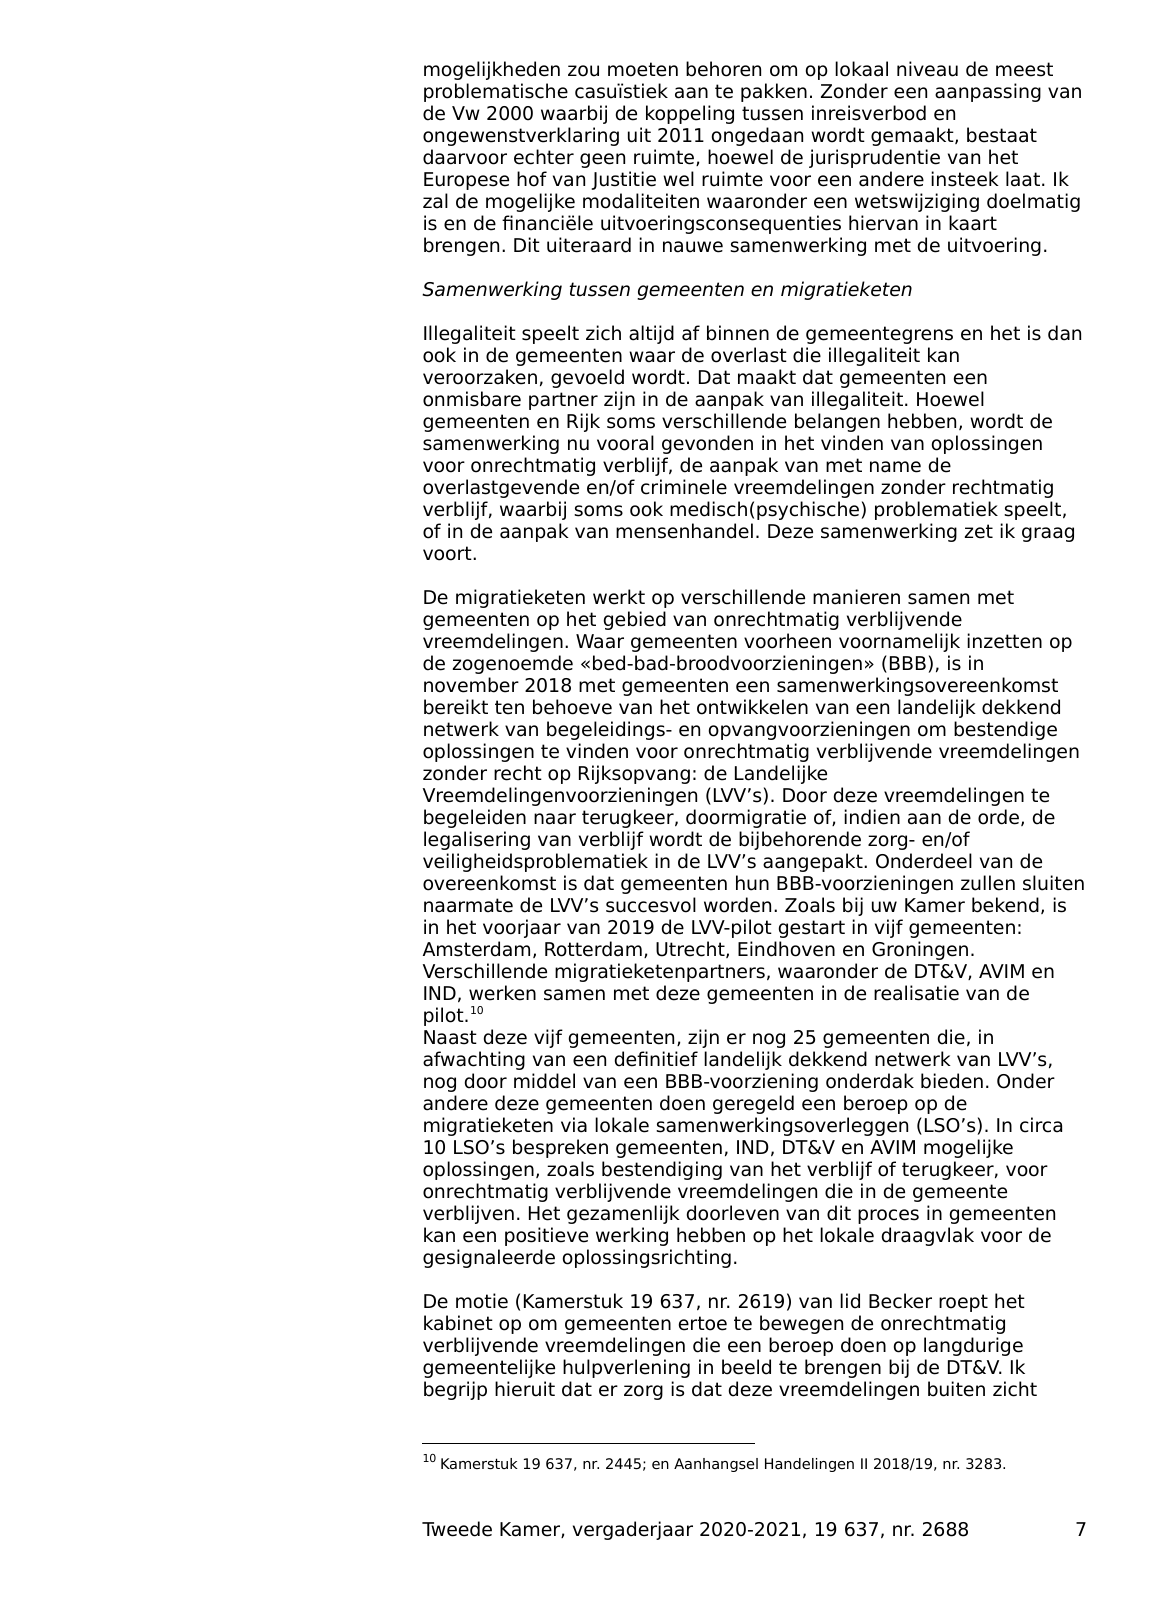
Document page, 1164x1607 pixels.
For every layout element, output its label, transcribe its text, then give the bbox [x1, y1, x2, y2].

text De motie (Kamerstuk 19 637, nr. 2619) van lid Becker roept het kabinet op om gemeenten ertoe te bewegen de onrechtmatig verblijvende vreemdelingen die een beroep doen op langdurige gemeentelijke hulpverlening in beeld te brengen bij de DT&V. Ik begrijp hieruit dat er zorg is dat deze vreemdelingen buiten zicht [422, 1291, 1087, 1401]
text De migratieketen werkt op verschillende manieren samen met gemeenten op het gebied van onrechtmatig verblijvende vreemdelingen. Waar gemeenten voorheen voornamelijk inzetten op de zogenoemde «bed-bad-broodvoorzieningen» (BBB), is in november 2018 met gemeenten een samenwerkingsovereenkomst bereikt ten behoeve van het ontwikkelen van een landelijk dekkend netwerk van begeleidings- en opvangvoorzieningen om bestendige oplossingen te vinden voor onrechtmatig verblijvende vreemdelingen zonder recht op Rijksopvang: de Landelijke Vreemdelingenvoorzieningen (LVV’s). Door deze vreemdelingen te begeleiden naar terugkeer, doormigratie of, indien aan de orde, de legalisering van verblijf wordt de bijbehorende zorg- en/of veiligheidsproblematiek in de LVV’s aangepakt. Onderdeel van de overeenkomst is dat gemeenten hun BBB-voorzieningen zullen sluiten naarmate de LVV’s succesvol worden. Zoals bij uw Kamer bekend, is in het voorjaar van 2019 de LVV-pilot gestart in vijf gemeenten: Amsterdam, Rotterdam, Utrecht, Eindhoven en Groningen. Verschillende migratieketenpartners, waaronder de DT&V, AVIM en IND, werken samen met deze gemeenten in de realisatie van de pilot. [422, 587, 1087, 1027]
text Naast deze vijf gemeenten, zijn er nog 25 gemeenten die, in afwachting van een definitief landelijk dekkend netwerk van LVV’s, nog door middel van een BBB-voorziening onderdak bieden. Onder andere deze gemeenten doen geregeld een beroep op de migratieketen via lokale samenwerkingsoverleggen (LSO’s). In circa 10 LSO’s bespreken gemeenten, IND, DT&V en AVIM mogelijke oplossingen, zoals bestendiging van het verblijf of terugkeer, voor onrechtmatig verblijvende vreemdelingen die in de gemeente verblijven. Het gezamenlijk doorleven van dit proces in gemeenten kan een positieve werking hebben op het lokale draagvlak voor de gesignaleerde oplossingsrichting. [422, 1027, 1087, 1268]
subtitle Samenwerking tussen gemeenten en migratieketen [422, 279, 1087, 301]
text Illegaliteit speelt zich altijd af binnen de gemeentegrens en het is dan ook in de gemeenten waar de overlast die illegaliteit kan veroorzaken, gevoeld wordt. Dat maakt dat gemeenten een onmisbare partner zijn in de aanpak van illegaliteit. Hoewel gemeenten en Rijk soms verschillende belangen hebben, wordt de samenwerking nu vooral gevonden in het vinden van oplossingen voor onrechtmatig verblijf, de aanpak van met name de overlastgevende en/of criminele vreemdelingen zonder rechtmatig verblijf, waarbij soms ook medisch(psychische) problematiek speelt, of in de aanpak van mensenhandel. Deze samenwerking zet ik graag voort. [422, 323, 1087, 565]
text Kamerstuk 19 637, nr. 2445; en Aanhangsel Handelingen II 2018/19, nr. 3283. [422, 1452, 1087, 1474]
text mogelijkheden zou moeten behoren om op lokaal niveau de meest problematische casuïstiek aan te pakken. Zonder een aanpassing van de Vw 2000 waarbij de koppeling tussen inreisverbod en ongewenstverklaring uit 2011 ongedaan wordt gemaakt, bestaat daarvoor echter geen ruimte, hoewel de jurisprudentie van het Europese hof van Justitie wel ruimte voor een andere insteek laat. Ik zal de mogelijke modaliteiten waaronder een wetswijziging doelmatig is en de financiële uitvoeringsconsequenties hiervan in kaart brengen. Dit uiteraard in nauwe samenwerking met de uitvoering. [422, 59, 1087, 257]
